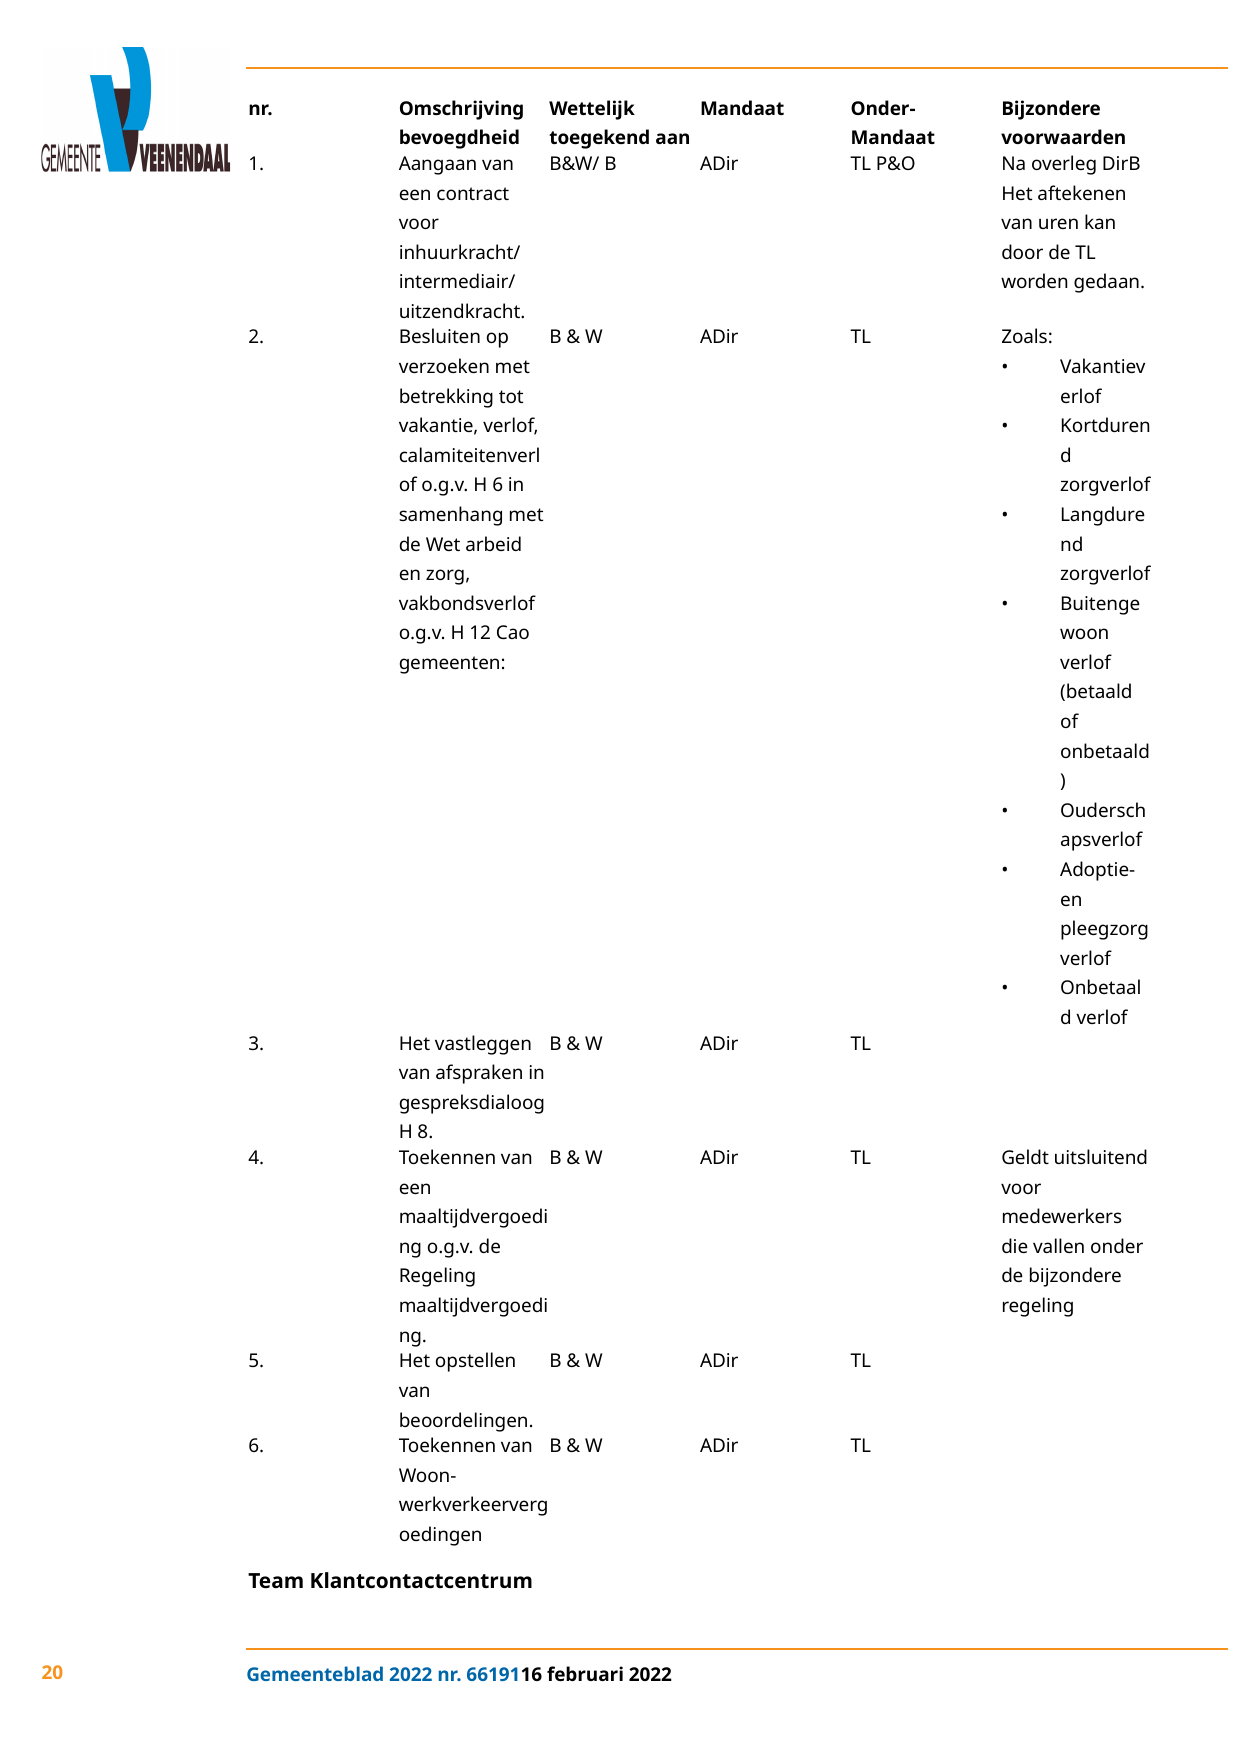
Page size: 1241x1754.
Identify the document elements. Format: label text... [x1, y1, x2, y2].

table_cell TL [850, 1144, 1001, 1348]
table_cell [1001, 1348, 1152, 1432]
table_cell 5. [248, 1348, 398, 1432]
table_cell ADir [700, 150, 850, 324]
table_header Wettelijk toegekend aan [549, 95, 700, 150]
table_cell Zoals: Vakantieverlof Kortdurend zorgverlof Langdurend zorgverlof Buitengewoon verlof (betaald of onbetaald) Ouderschapsverlof Adoptie- en pleegzorgverlof Onbetaald verlof [1001, 324, 1152, 1030]
table_cell 4. [248, 1144, 398, 1348]
table_cell TL P&O [850, 150, 1001, 324]
table_cell 1. [248, 150, 398, 324]
picture [41, 47, 130, 172]
table_cell 3. [248, 1030, 398, 1144]
table_header Onder- Mandaat [850, 95, 1001, 150]
table_cell [1001, 1433, 1152, 1547]
picture [123, 47, 231, 172]
table_header nr. [248, 95, 398, 150]
table_cell ADir [700, 1433, 850, 1547]
table_cell B & W [549, 1030, 700, 1144]
table_cell Aangaan van een contract voor inhuurkracht/ intermediair/ uitzendkracht. [399, 150, 549, 324]
table_cell Het vastleggen van afspraken in gespreksdialoog H 8. [399, 1030, 549, 1144]
table_cell B & W [549, 324, 700, 1030]
table_cell B & W [549, 1433, 700, 1547]
table_cell Na overleg DirB Het aftekenen van uren kan door de TL worden gedaan. [1001, 150, 1152, 324]
table_cell Toekennen van een maaltijdvergoeding o.g.v. de Regeling maaltijdvergoeding. [399, 1144, 549, 1348]
table_cell [1001, 1030, 1152, 1144]
table_header Omschrijving bevoegdheid [399, 95, 549, 150]
table_cell TL [850, 1030, 1001, 1144]
table_cell B&W/ B [549, 150, 700, 324]
table_cell ADir [700, 1144, 850, 1348]
table_cell TL [850, 1433, 1001, 1547]
table_cell B & W [549, 1144, 700, 1348]
table_cell 6. [248, 1433, 398, 1547]
table_cell ADir [700, 324, 850, 1030]
table_cell B & W [549, 1348, 700, 1432]
table_header Bijzondere voorwaarden [1001, 95, 1152, 150]
table_cell 2. [248, 324, 398, 1030]
table_cell ADir [700, 1030, 850, 1144]
table_cell TL [850, 324, 1001, 1030]
table_cell Toekennen van Woon-werkverkeervergoedingen [399, 1433, 549, 1547]
table_cell Het opstellen van beoordelingen. [399, 1348, 549, 1432]
table_cell Geldt uitsluitend voor medewerkers die vallen onder de bijzondere regeling [1001, 1144, 1152, 1348]
table_cell ADir [700, 1348, 850, 1432]
table_cell Besluiten op verzoeken met betrekking tot vakantie, verlof, calamiteitenverlof o.g.v. H 6 in samenhang met de Wet arbeid en zorg, vakbondsverlof o.g.v. H 12 Cao gemeenten: [399, 324, 549, 1030]
table_header Mandaat [700, 95, 850, 150]
text Team Klantcontactcentrum [248, 1566, 1152, 1595]
table_cell TL [850, 1348, 1001, 1432]
